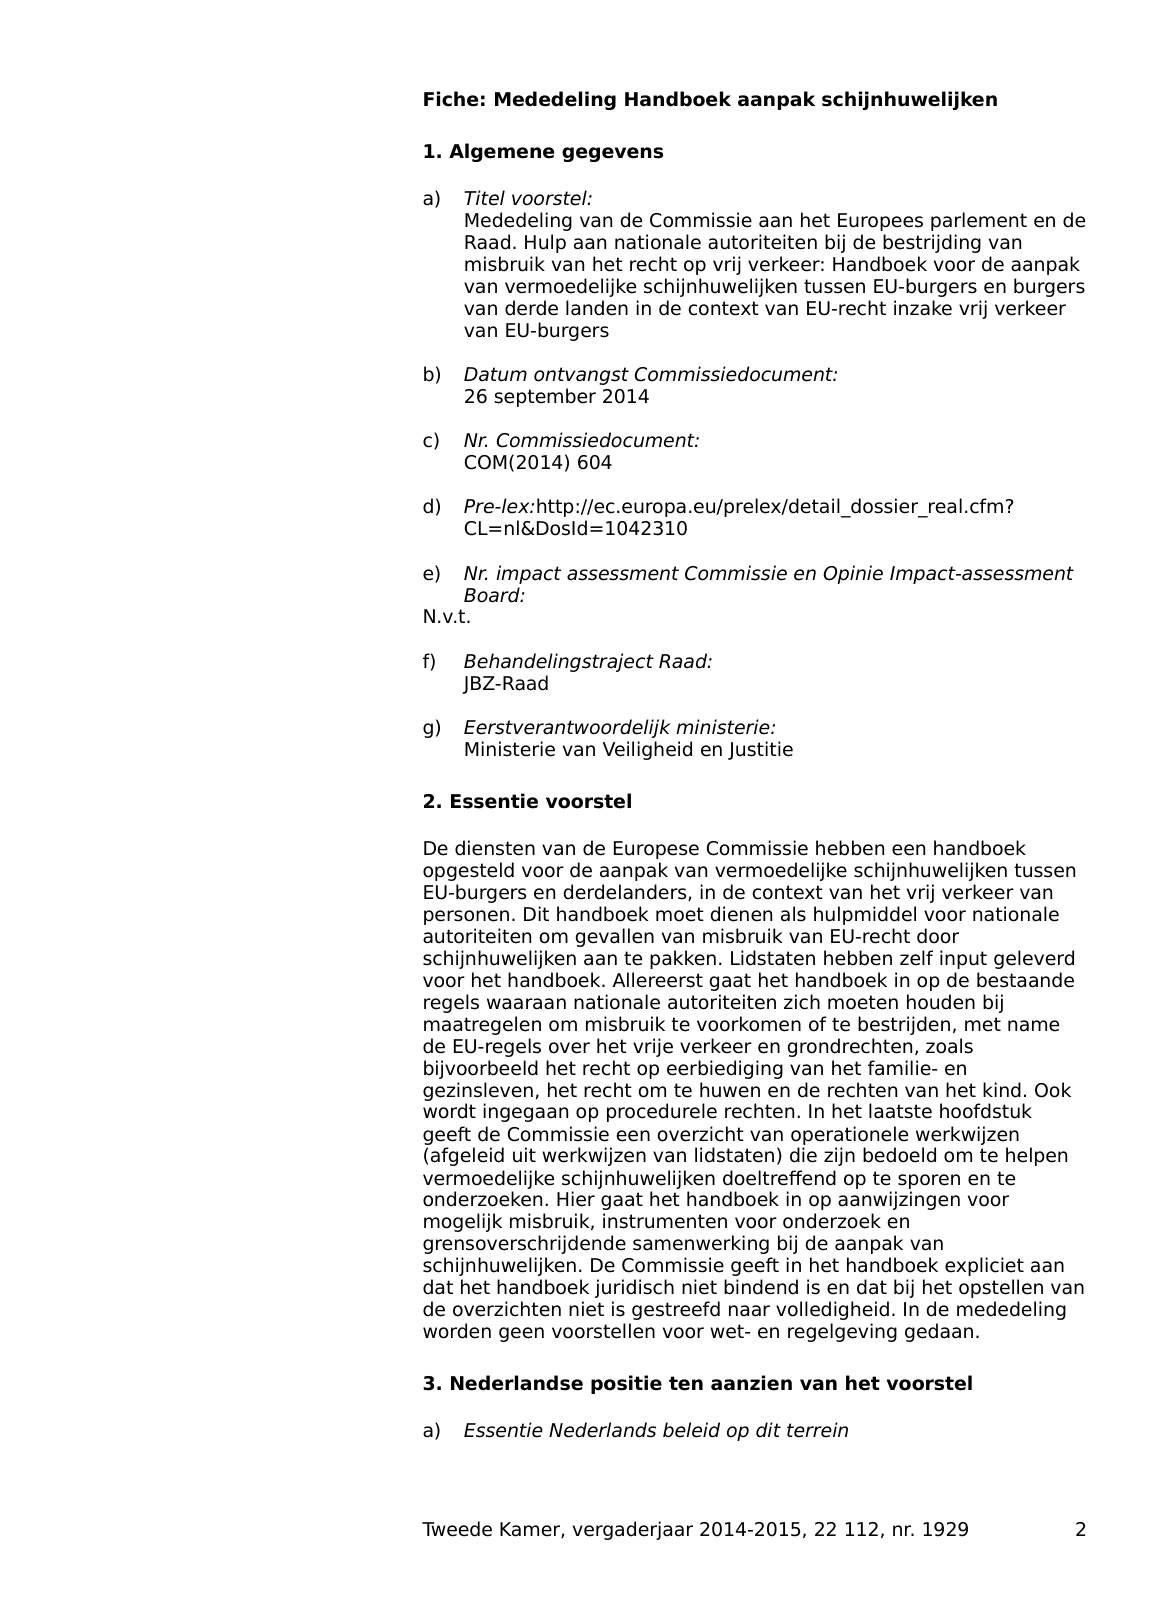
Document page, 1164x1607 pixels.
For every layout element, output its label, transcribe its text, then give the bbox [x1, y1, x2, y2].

subtitle Fiche: Mededeling Handboek aanpak schijnhuwelijken [422, 89, 1087, 111]
text a) Essentie Nederlands beleid op dit terrein [422, 1420, 1087, 1442]
text 26 september 2014 [464, 386, 1087, 408]
subtitle 3. Nederlandse positie ten aanzien van het voorstel [422, 1373, 1087, 1395]
text JBZ-Raad [464, 673, 1087, 694]
text N.v.t. [422, 606, 1087, 628]
text f) Behandelingstraject Raad: [422, 651, 1087, 673]
text c) Nr. Commissiedocument: [422, 430, 1087, 452]
text Ministerie van Veiligheid en Justitie [464, 739, 1087, 761]
text e) Nr. impact assessment Commissie en Opinie Impact-assessment Board: [422, 562, 1087, 606]
subtitle 1. Algemene gegevens [422, 141, 1087, 163]
text COM(2014) 604 [464, 452, 1087, 474]
subtitle 2. Essentie voorstel [422, 791, 1087, 813]
text b) Datum ontvangst Commissiedocument: [422, 364, 1087, 386]
text g) Eerstverantwoordelijk ministerie: [422, 717, 1087, 739]
text De diensten van de Europese Commissie hebben een handboek opgesteld voor de aanpak van vermoedelijke schijnhuwelijken tussen EU-burgers en derdelanders, in de context van het vrij verkeer van personen. Dit handboek moet dienen als hulpmiddel voor nationale autoriteiten om gevallen van misbruik van EU-recht door schijnhuwelijken aan te pakken. Lidstaten hebben zelf input geleverd voor het handboek. Allereerst gaat het handboek in op de bestaande regels waaraan nationale autoriteiten zich moeten houden bij maatregelen om misbruik te voorkomen of te bestrijden, met name de EU-regels over het vrije verkeer en grondrechten, zoals bijvoorbeeld het recht op eerbiediging van het familie- en gezinsleven, het recht om te huwen en de rechten van het kind. Ook wordt ingegaan op procedurele rechten. In het laatste hoofdstuk geeft de Commissie een overzicht van operationele werkwijzen (afgeleid uit werkwijzen van lidstaten) die zijn bedoeld om te helpen vermoedelijke schijnhuwelijken doeltreffend op te sporen en te onderzoeken. Hier gaat het handboek in op aanwijzingen voor mogelijk misbruik, instrumenten voor onderzoek en grensoverschrijdende samenwerking bij de aanpak van schijnhuwelijken. De Commissie geeft in het handboek expliciet aan dat het handboek juridisch niet bindend is en dat bij het opstellen van de overzichten niet is gestreefd naar volledigheid. In de mededeling worden geen voorstellen voor wet- en regelgeving gedaan. [422, 838, 1087, 1343]
text d) Pre-lex:http://ec.europa.eu/prelex/detail_dossier_real.cfm?CL=nl&DosId=1042310 [422, 496, 1087, 540]
text Mededeling van de Commissie aan het Europees parlement en de Raad. Hulp aan nationale autoriteiten bij de bestrijding van misbruik van het recht op vrij verkeer: Handboek voor de aanpak van vermoedelijke schijnhuwelijken tussen EU-burgers en burgers van derde landen in de context van EU-recht inzake vrij verkeer van EU-burgers [464, 210, 1087, 342]
text a) Titel voorstel: [422, 188, 1087, 210]
